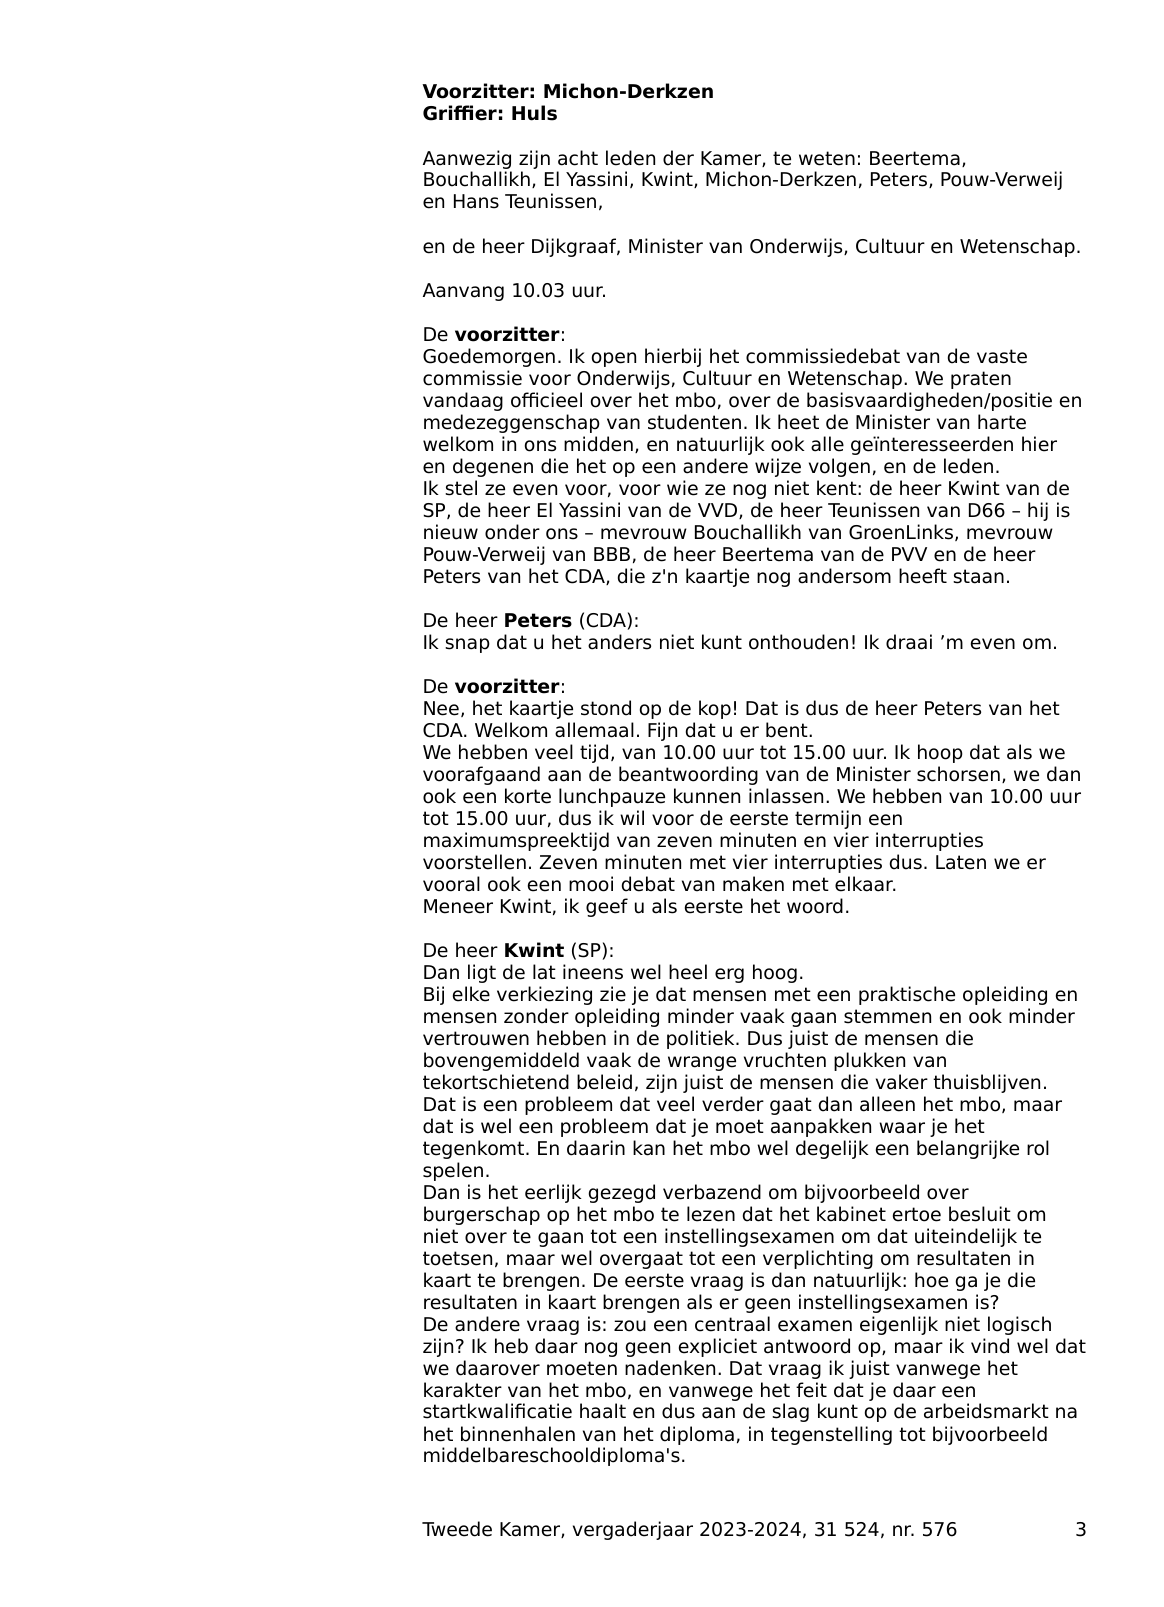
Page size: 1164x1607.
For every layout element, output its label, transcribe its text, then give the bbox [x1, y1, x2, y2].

text Aanvang 10.03 uur. [422, 280, 1087, 302]
text Voorzitter: Michon-Derkzen [422, 81, 1087, 103]
text De heer Kwint (SP): [422, 940, 1087, 962]
text We hebben veel tijd, van 10.00 uur tot 15.00 uur. Ik hoop dat als we voorafgaand aan de beantwoording van de Minister schorsen, we dan ook een korte lunchpauze kunnen inlassen. We hebben van 10.00 uur tot 15.00 uur, dus ik wil voor de eerste termijn een maximumspreektijd van zeven minuten en vier interrupties voorstellen. Zeven minuten met vier interrupties dus. Laten we er vooral ook een mooi debat van maken met elkaar. [422, 742, 1087, 896]
text Dan is het eerlijk gezegd verbazend om bijvoorbeeld over burgerschap op het mbo te lezen dat het kabinet ertoe besluit om niet over te gaan tot een instellingsexamen om dat uiteindelijk te toetsen, maar wel overgaat tot een verplichting om resultaten in kaart te brengen. De eerste vraag is dan natuurlijk: hoe ga je die resultaten in kaart brengen als er geen instellingsexamen is? [422, 1182, 1087, 1313]
text Dan ligt de lat ineens wel heel erg hoog. [422, 962, 1087, 984]
text Nee, het kaartje stond op de kop! Dat is dus de heer Peters van het CDA. Welkom allemaal. Fijn dat u er bent. [422, 698, 1087, 742]
text De voorzitter: [422, 676, 1087, 698]
text De andere vraag is: zou een centraal examen eigenlijk niet logisch zijn? Ik heb daar nog geen expliciet antwoord op, maar ik vind wel dat we daarover moeten nadenken. Dat vraag ik juist vanwege het karakter van het mbo, en vanwege het feit dat je daar een startkwalificatie haalt en dus aan de slag kunt op de arbeidsmarkt na het binnenhalen van het diploma, in tegenstelling tot bijvoorbeeld middelbareschooldiploma's. [422, 1313, 1087, 1467]
text Goedemorgen. Ik open hierbij het commissiedebat van de vaste commissie voor Onderwijs, Cultuur en Wetenschap. We praten vandaag officieel over het mbo, over de basisvaardigheden/positie en medezeggenschap van studenten. Ik heet de Minister van harte welkom in ons midden, en natuurlijk ook alle geïnteresseerden hier en degenen die het op een andere wijze volgen, en de leden. [422, 346, 1087, 478]
text Griffier: Huls [422, 103, 1087, 125]
text Ik stel ze even voor, voor wie ze nog niet kent: de heer Kwint van de SP, de heer El Yassini van de VVD, de heer Teunissen van D66 – hij is nieuw onder ons – mevrouw Bouchallikh van GroenLinks, mevrouw Pouw-Verweij van BBB, de heer Beertema van de PVV en de heer Peters van het CDA, die z'n kaartje nog andersom heeft staan. [422, 478, 1087, 588]
text Ik snap dat u het anders niet kunt onthouden! Ik draai ’m even om. [422, 632, 1087, 654]
text Meneer Kwint, ik geef u als eerste het woord. [422, 896, 1087, 918]
text De heer Peters (CDA): [422, 610, 1087, 632]
text De voorzitter: [422, 324, 1087, 346]
text Bij elke verkiezing zie je dat mensen met een praktische opleiding en mensen zonder opleiding minder vaak gaan stemmen en ook minder vertrouwen hebben in de politiek. Dus juist de mensen die bovengemiddeld vaak de wrange vruchten plukken van tekortschietend beleid, zijn juist de mensen die vaker thuisblijven. Dat is een probleem dat veel verder gaat dan alleen het mbo, maar dat is wel een probleem dat je moet aanpakken waar je het tegenkomt. En daarin kan het mbo wel degelijk een belangrijke rol spelen. [422, 984, 1087, 1182]
text en de heer Dijkgraaf, Minister van Onderwijs, Cultuur en Wetenschap. [422, 236, 1087, 257]
text Aanwezig zijn acht leden der Kamer, te weten: Beertema, Bouchallikh, El Yassini, Kwint, Michon-Derkzen, Peters, Pouw-Verweij en Hans Teunissen, [422, 147, 1087, 213]
